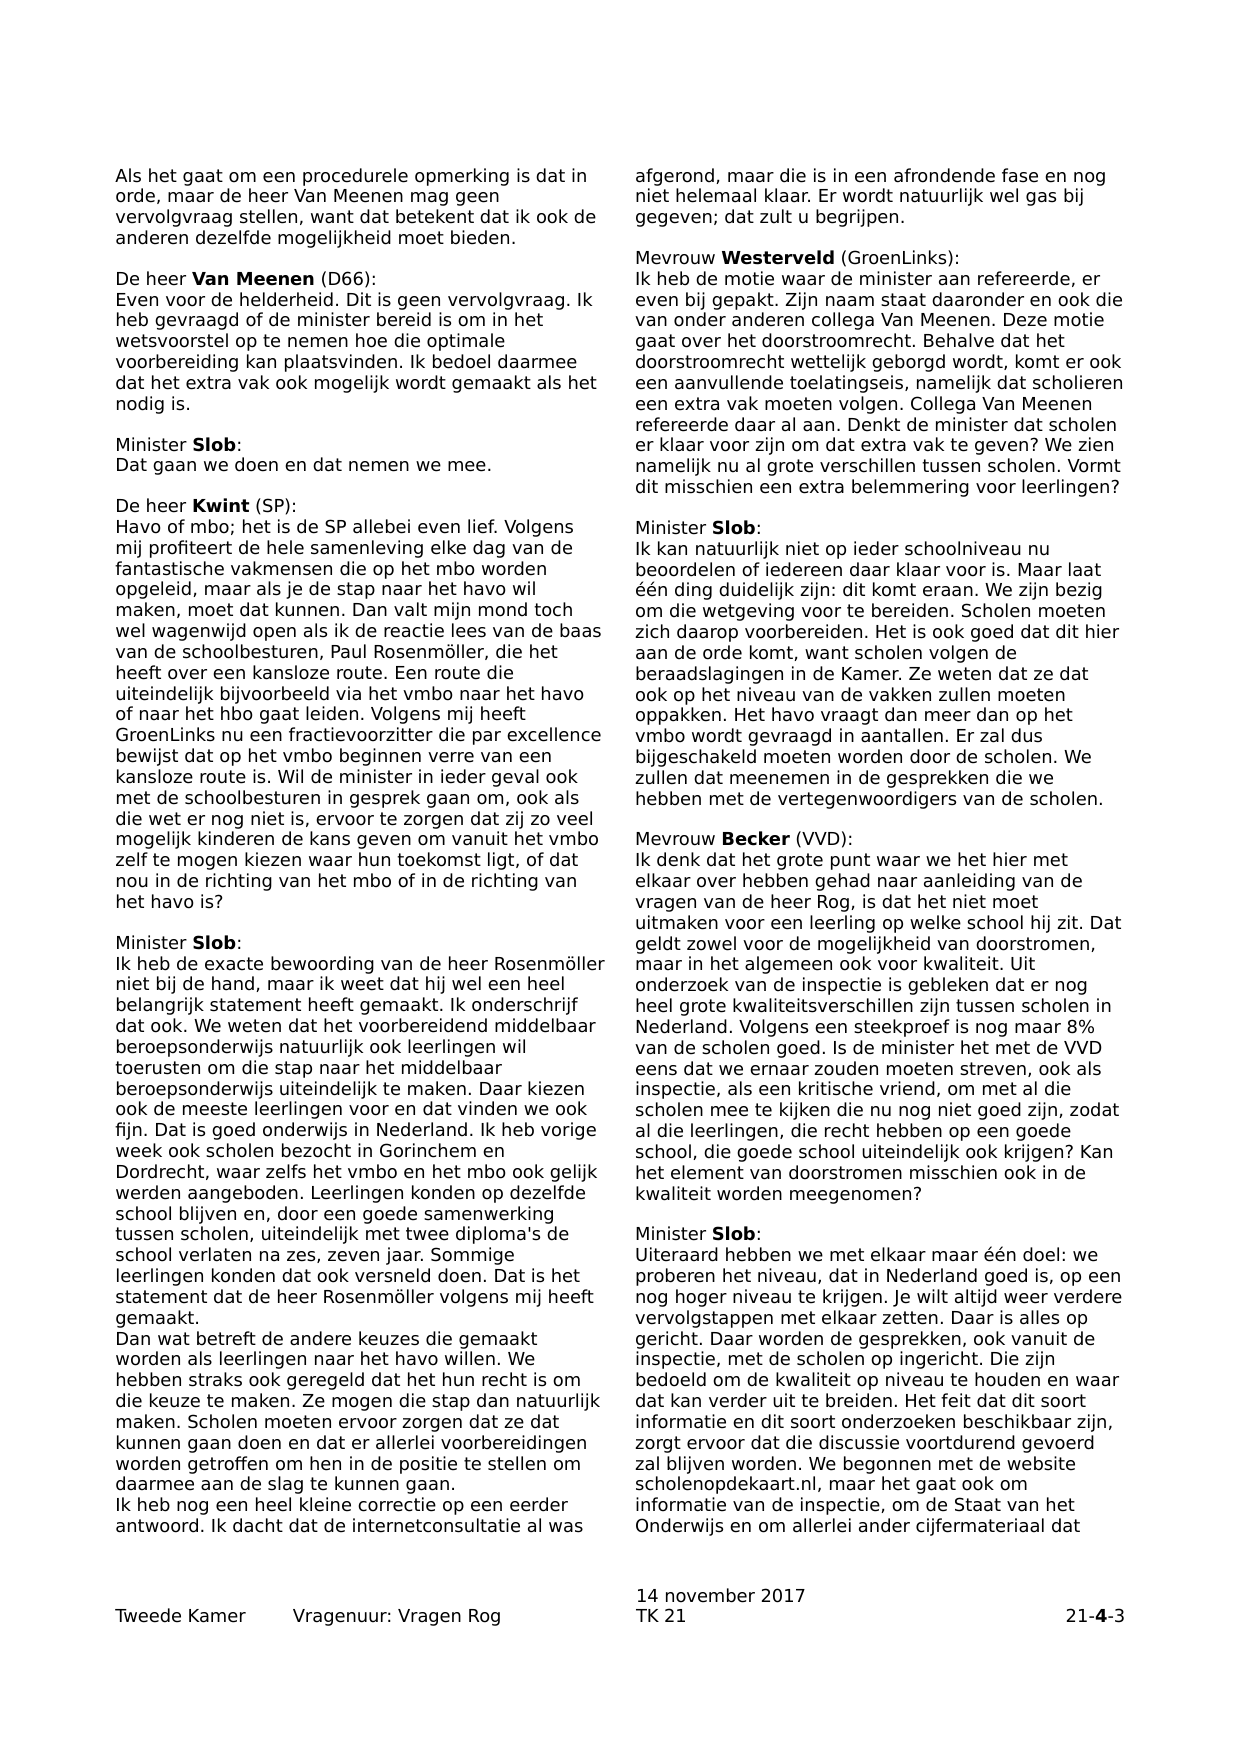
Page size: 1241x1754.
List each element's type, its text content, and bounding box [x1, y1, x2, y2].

text Ik heb de exacte bewoording van de heer Rosenmöller niet bij de hand, maar ik weet dat hij wel een heel belangrijk statement heeft gemaakt. Ik onderschrijf dat ook. We weten dat het voorbereidend middelbaar beroepsonderwijs natuurlijk ook leerlingen wil toerusten om die stap naar het middelbaar beroepsonderwijs uiteindelijk te maken. Daar kiezen ook de meeste leerlingen voor en dat vinden we ook fijn. Dat is goed onderwijs in Nederland. Ik heb vorige week ook scholen bezocht in Gorinchem en Dordrecht, waar zelfs het vmbo en het mbo ook gelijk werden aangeboden. Leerlingen konden op dezelfde school blijven en, door een goede samenwerking tussen scholen, uiteindelijk met twee diploma's de school verlaten na zes, zeven jaar. Sommige leerlingen konden dat ook versneld doen. Dat is het statement dat de heer Rosenmöller volgens mij heeft gemaakt. [115, 953, 605, 1328]
text De heer Kwint (SP): [115, 496, 605, 517]
text afgerond, maar die is in een afrondende fase en nog niet helemaal klaar. Er wordt natuurlijk wel gas bij gegeven; dat zult u begrijpen. [635, 165, 1125, 228]
text Minister Slob: [115, 434, 605, 455]
text Ik heb de motie waar de minister aan refereerde, er even bij gepakt. Zijn naam staat daaronder en ook die van onder anderen collega Van Meenen. Deze motie gaat over het doorstroomrecht. Behalve dat het doorstroomrecht wettelijk geborgd wordt, komt er ook een aanvullende toelatingseis, namelijk dat scholieren een extra vak moeten volgen. Collega Van Meenen refereerde daar al aan. Denkt de minister dat scholen er klaar voor zijn om dat extra vak te geven? We zien namelijk nu al grote verschillen tussen scholen. Vormt dit misschien een extra belemmering voor leerlingen? [635, 268, 1125, 498]
text Ik kan natuurlijk niet op ieder schoolniveau nu beoordelen of iedereen daar klaar voor is. Maar laat één ding duidelijk zijn: dit komt eraan. We zijn bezig om die wetgeving voor te bereiden. Scholen moeten zich daarop voorbereiden. Het is ook goed dat dit hier aan de orde komt, want scholen volgen de beraadslagingen in de Kamer. Ze weten dat ze dat ook op het niveau van de vakken zullen moeten oppakken. Het havo vraagt dan meer dan op het vmbo wordt gevraagd in aantallen. Er zal dus bijgeschakeld moeten worden door de scholen. We zullen dat meenemen in de gesprekken die we hebben met de vertegenwoordigers van de scholen. [635, 538, 1125, 809]
text Minister Slob: [115, 932, 605, 953]
text Minister Slob: [635, 1224, 1125, 1245]
text Uiteraard hebben we met elkaar maar één doel: we proberen het niveau, dat in Nederland goed is, op een nog hoger niveau te krijgen. Je wilt altijd weer verdere vervolgstappen met elkaar zetten. Daar is alles op gericht. Daar worden de gesprekken, ook vanuit de inspectie, met de scholen op ingericht. Die zijn bedoeld om de kwaliteit op niveau te houden en waar dat kan verder uit te breiden. Het feit dat dit soort informatie en dit soort onderzoeken beschikbaar zijn, zorgt ervoor dat die discussie voortdurend gevoerd zal blijven worden. We begonnen met de website scholenopdekaart.nl, maar het gaat ook om informatie van de inspectie, om de Staat van het Onderwijs en om allerlei ander cijfermateriaal dat [635, 1245, 1125, 1537]
text De heer Van Meenen (D66): [115, 269, 605, 289]
text Ik denk dat het grote punt waar we het hier met elkaar over hebben gehad naar aanleiding van de vragen van de heer Rog, is dat het niet moet uitmaken voor een leerling op welke school hij zit. Dat geldt zowel voor de mogelijkheid van doorstromen, maar in het algemeen ook voor kwaliteit. Uit onderzoek van de inspectie is gebleken dat er nog heel grote kwaliteitsverschillen zijn tussen scholen in Nederland. Volgens een steekproef is nog maar 8% van de scholen goed. Is de minister het met de VVD eens dat we ernaar zouden moeten streven, ook als inspectie, als een kritische vriend, om met al die scholen mee te kijken die nu nog niet goed zijn, zodat al die leerlingen, die recht hebben op een goede school, die goede school uiteindelijk ook krijgen? Kan het element van doorstromen misschien ook in de kwaliteit worden meegenomen? [635, 850, 1125, 1204]
text Ik heb nog een heel kleine correctie op een eerder antwoord. Ik dacht dat de internetconsultatie al was [115, 1495, 605, 1537]
text Havo of mbo; het is de SP allebei even lief. Volgens mij profiteert de hele samenleving elke dag van de fantastische vakmensen die op het mbo worden opgeleid, maar als je de stap naar het havo wil maken, moet dat kunnen. Dan valt mijn mond toch wel wagenwijd open als ik de reactie lees van de baas van de schoolbesturen, Paul Rosenmöller, die het heeft over een kansloze route. Een route die uiteindelijk bijvoorbeeld via het vmbo naar het havo of naar het hbo gaat leiden. Volgens mij heeft GroenLinks nu een fractievoorzitter die par excellence bewijst dat op het vmbo beginnen verre van een kansloze route is. Wil de minister in ieder geval ook met de schoolbesturen in gesprek gaan om, ook als die wet er nog niet is, ervoor te zorgen dat zij zo veel mogelijk kinderen de kans geven om vanuit het vmbo zelf te mogen kiezen waar hun toekomst ligt, of dat nou in de richting van het mbo of in de richting van het havo is? [115, 517, 605, 912]
text Dat gaan we doen en dat nemen we mee. [115, 455, 605, 476]
text Mevrouw Becker (VVD): [635, 829, 1125, 850]
text Mevrouw Westerveld (GroenLinks): [635, 248, 1125, 268]
text Even voor de helderheid. Dit is geen vervolgvraag. Ik heb gevraagd of de minister bereid is om in het wetsvoorstel op te nemen hoe die optimale voorbereiding kan plaatsvinden. Ik bedoel daarmee dat het extra vak ook mogelijk wordt gemaakt als het nodig is. [115, 289, 605, 414]
text Dan wat betreft de andere keuzes die gemaakt worden als leerlingen naar het havo willen. We hebben straks ook geregeld dat het hun recht is om die keuze te maken. Ze mogen die stap dan natuurlijk maken. Scholen moeten ervoor zorgen dat ze dat kunnen gaan doen en dat er allerlei voorbereidingen worden getroffen om hen in de positie te stellen om daarmee aan de slag te kunnen gaan. [115, 1328, 605, 1495]
text Als het gaat om een procedurele opmerking is dat in orde, maar de heer Van Meenen mag geen vervolgvraag stellen, want dat betekent dat ik ook de anderen dezelfde mogelijkheid moet bieden. [115, 165, 605, 249]
text Minister Slob: [635, 518, 1125, 538]
